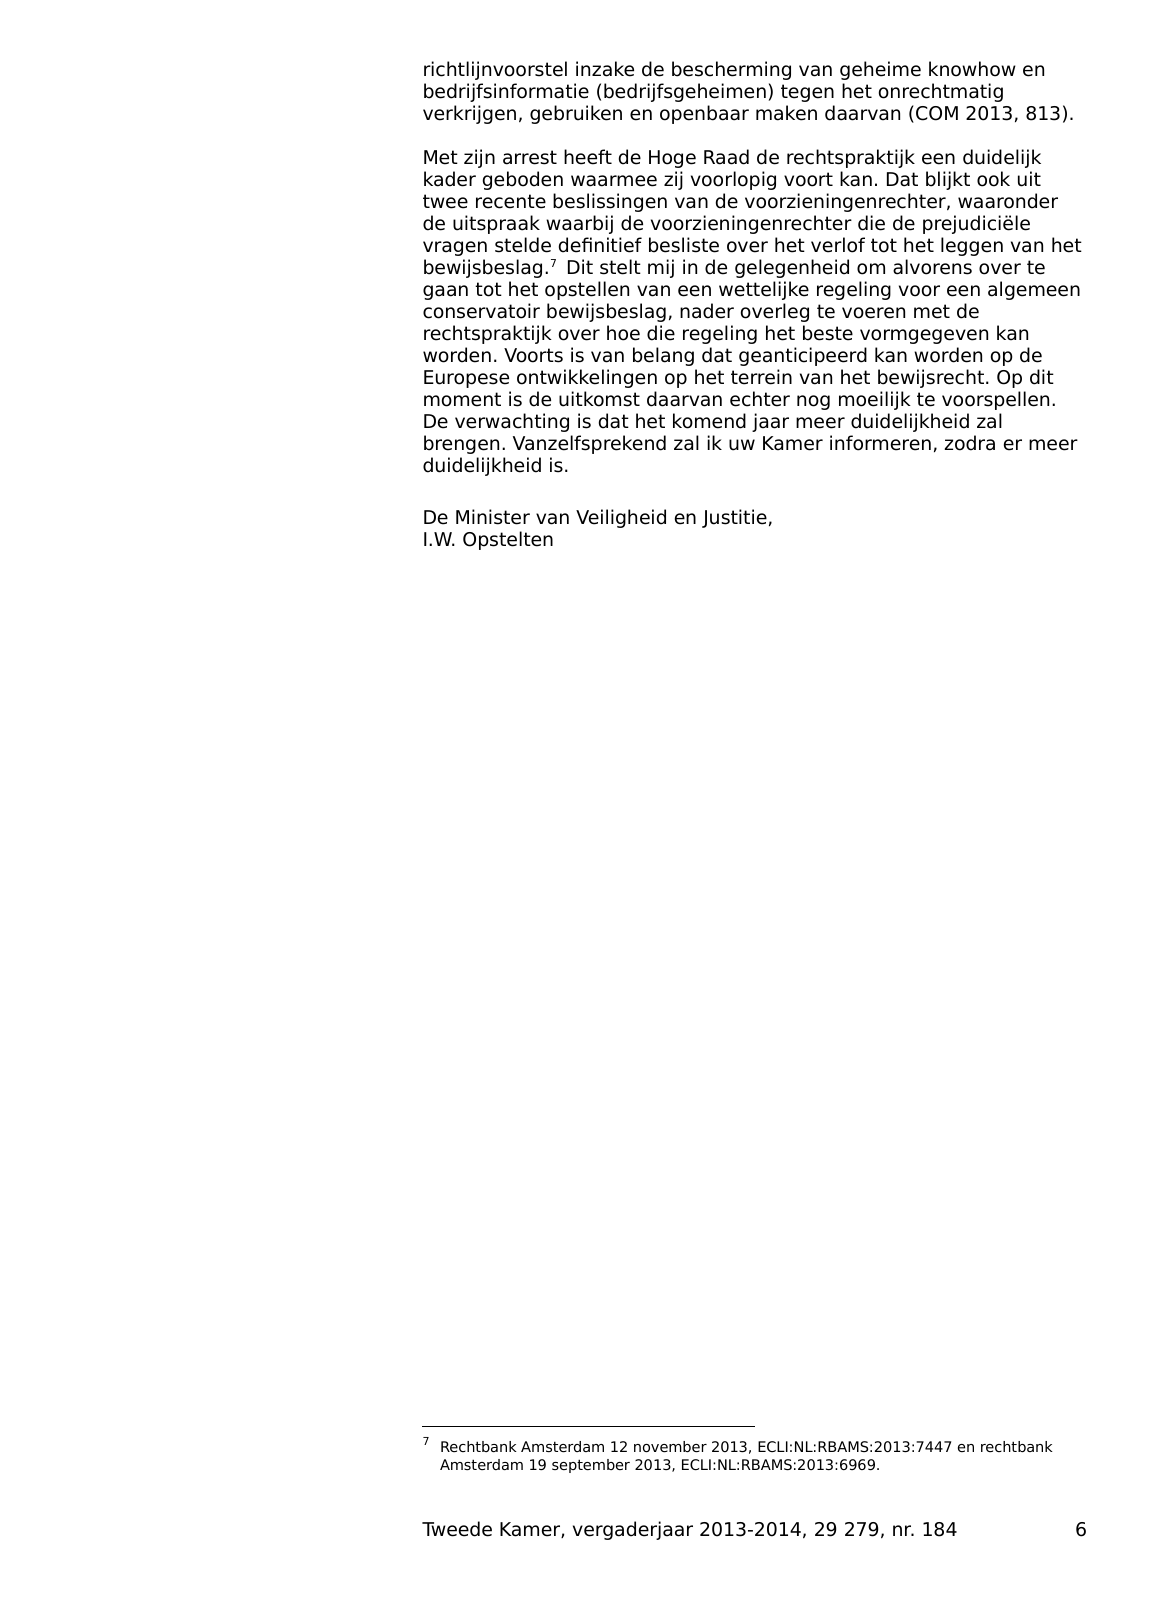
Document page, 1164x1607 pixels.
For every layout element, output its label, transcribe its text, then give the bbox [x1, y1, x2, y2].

text richtlijnvoorstel inzake de bescherming van geheime knowhow en bedrijfsinformatie (bedrijfsgeheimen) tegen het onrechtmatig verkrijgen, gebruiken en openbaar maken daarvan (COM 2013, 813). [422, 59, 1087, 125]
text Met zijn arrest heeft de Hoge Raad de rechtspraktijk een duidelijk kader geboden waarmee zij voorlopig voort kan. Dat blijkt ook uit twee recente beslissingen van de voorzieningenrechter, waaronder de uitspraak waarbij de voorzieningenrechter die de prejudiciële vragen stelde definitief besliste over het verlof tot het leggen van het bewijsbeslag. Dit stelt mij in de gelegenheid om alvorens over te gaan tot het opstellen van een wettelijke regeling voor een algemeen conservatoir bewijsbeslag, nader overleg te voeren met de rechtspraktijk over hoe die regeling het beste vormgegeven kan worden. Voorts is van belang dat geanticipeerd kan worden op de Europese ontwikkelingen op het terrein van het bewijsrecht. Op dit moment is de uitkomst daarvan echter nog moeilijk te voorspellen. De verwachting is dat het komend jaar meer duidelijkheid zal brengen. Vanzelfsprekend zal ik uw Kamer informeren, zodra er meer duidelijkheid is. [422, 147, 1087, 477]
text Rechtbank Amsterdam 12 november 2013, ECLI:NL:RBAMS:2013:7447 en rechtbank Amsterdam 19 september 2013, ECLI:NL:RBAMS:2013:6969. [422, 1435, 1087, 1474]
text De Minister van Veiligheid en Justitie, I.W. Opstelten [422, 507, 1087, 551]
